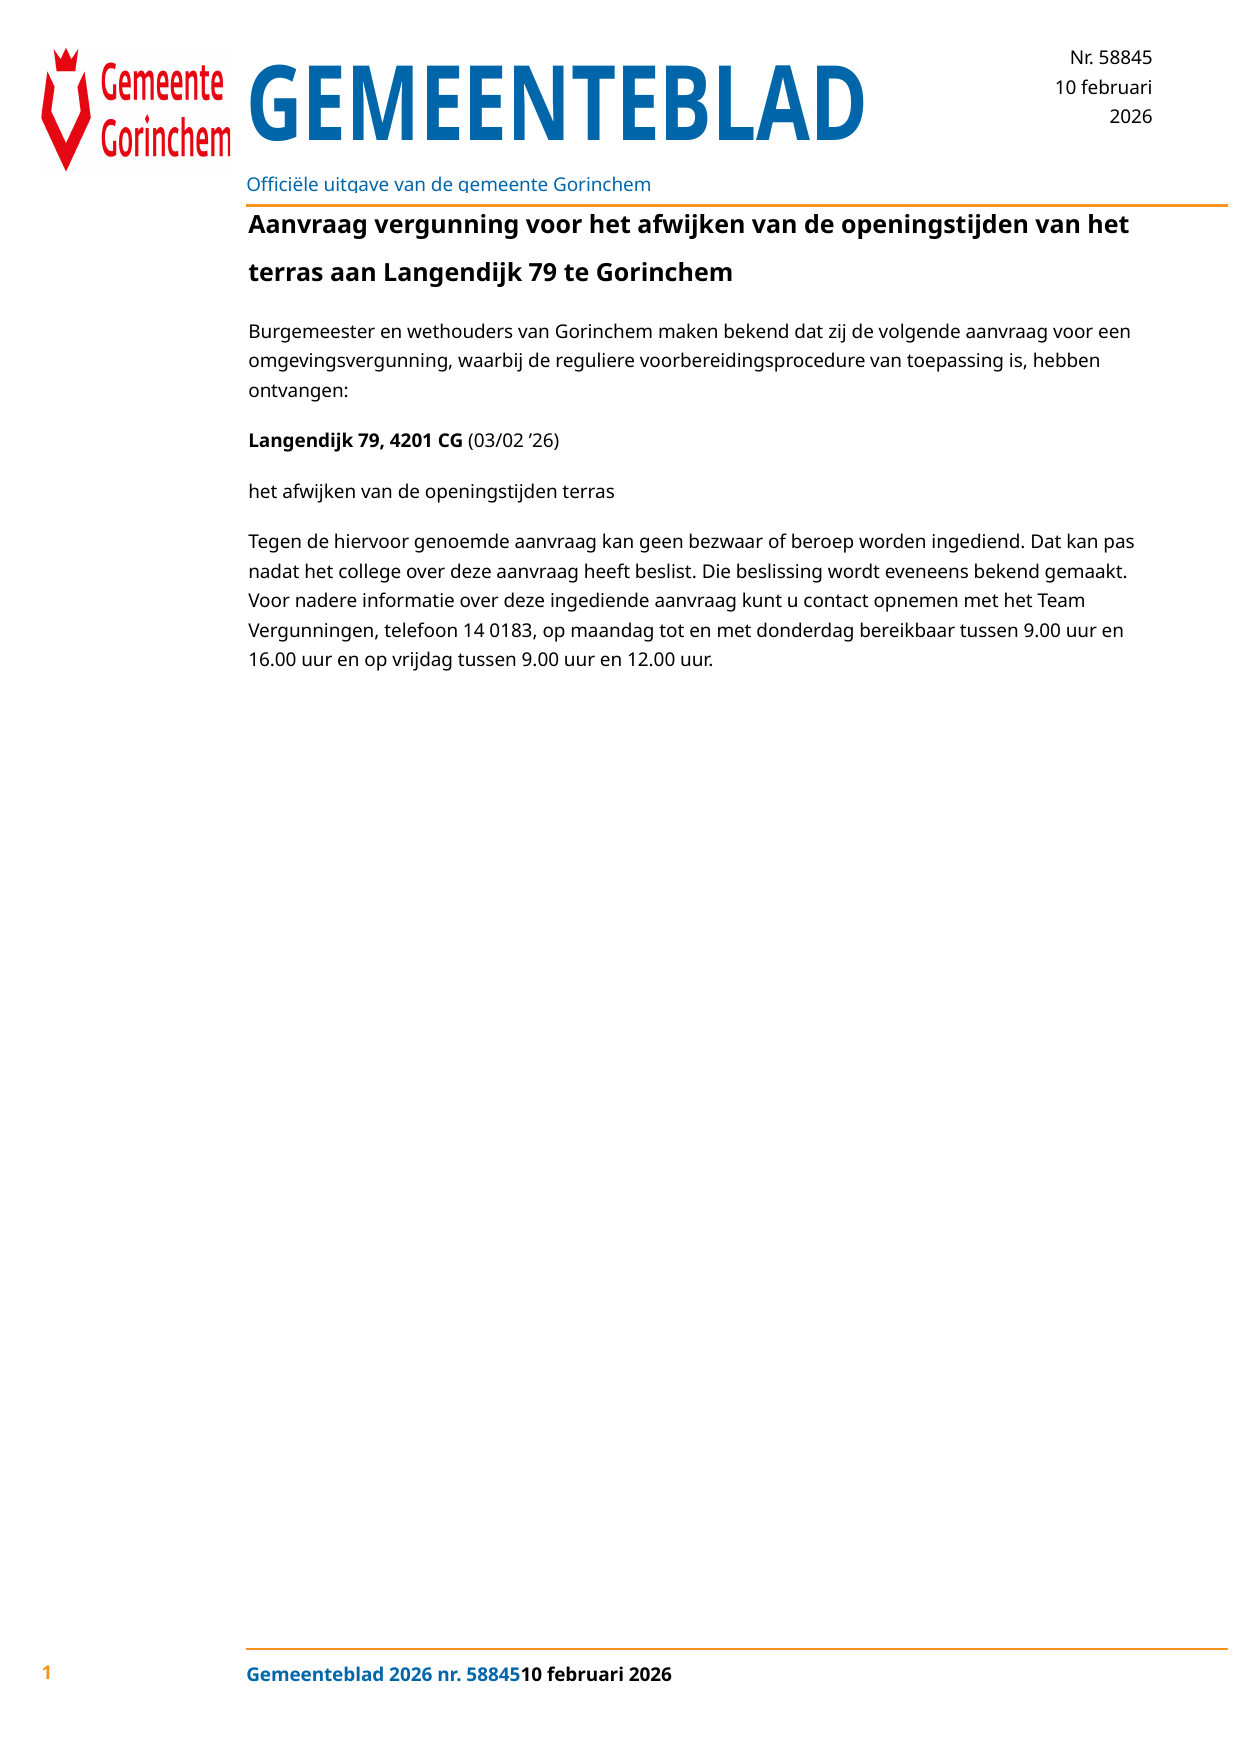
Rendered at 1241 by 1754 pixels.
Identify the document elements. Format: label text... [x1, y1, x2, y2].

text Burgemeester en wethouders van Gorinchem maken bekend dat zij de volgende aanvraag voor een omgevingsvergunning, waarbij de reguliere voorbereidingsprocedure van toepassing is, hebben ontvangen: [248, 318, 1152, 403]
text Aanvraag vergunning voor het afwijken van de openingstijden van het terras aan Langendijk 79 te Gorinchem [248, 207, 1152, 288]
text Langendijk 79, 4201 CG (03/02 ’26) [248, 427, 1152, 453]
text Tegen de hiervoor genoemde aanvraag kan geen bezwaar of beroep worden ingediend. Dat kan pas nadat het college over deze aanvraag heeft beslist. Die beslissing wordt eveneens bekend gemaakt. Voor nadere informatie over deze ingediende aanvraag kunt u contact opnemen met het Team Vergunningen, telefoon 14 0183, op maandag tot en met donderdag bereikbaar tussen 9.00 uur en 16.00 uur en op vrijdag tussen 9.00 uur en 12.00 uur. [248, 528, 1152, 672]
text het afwijken van de openingstijden terras [248, 478, 1152, 504]
picture [41, 47, 231, 172]
